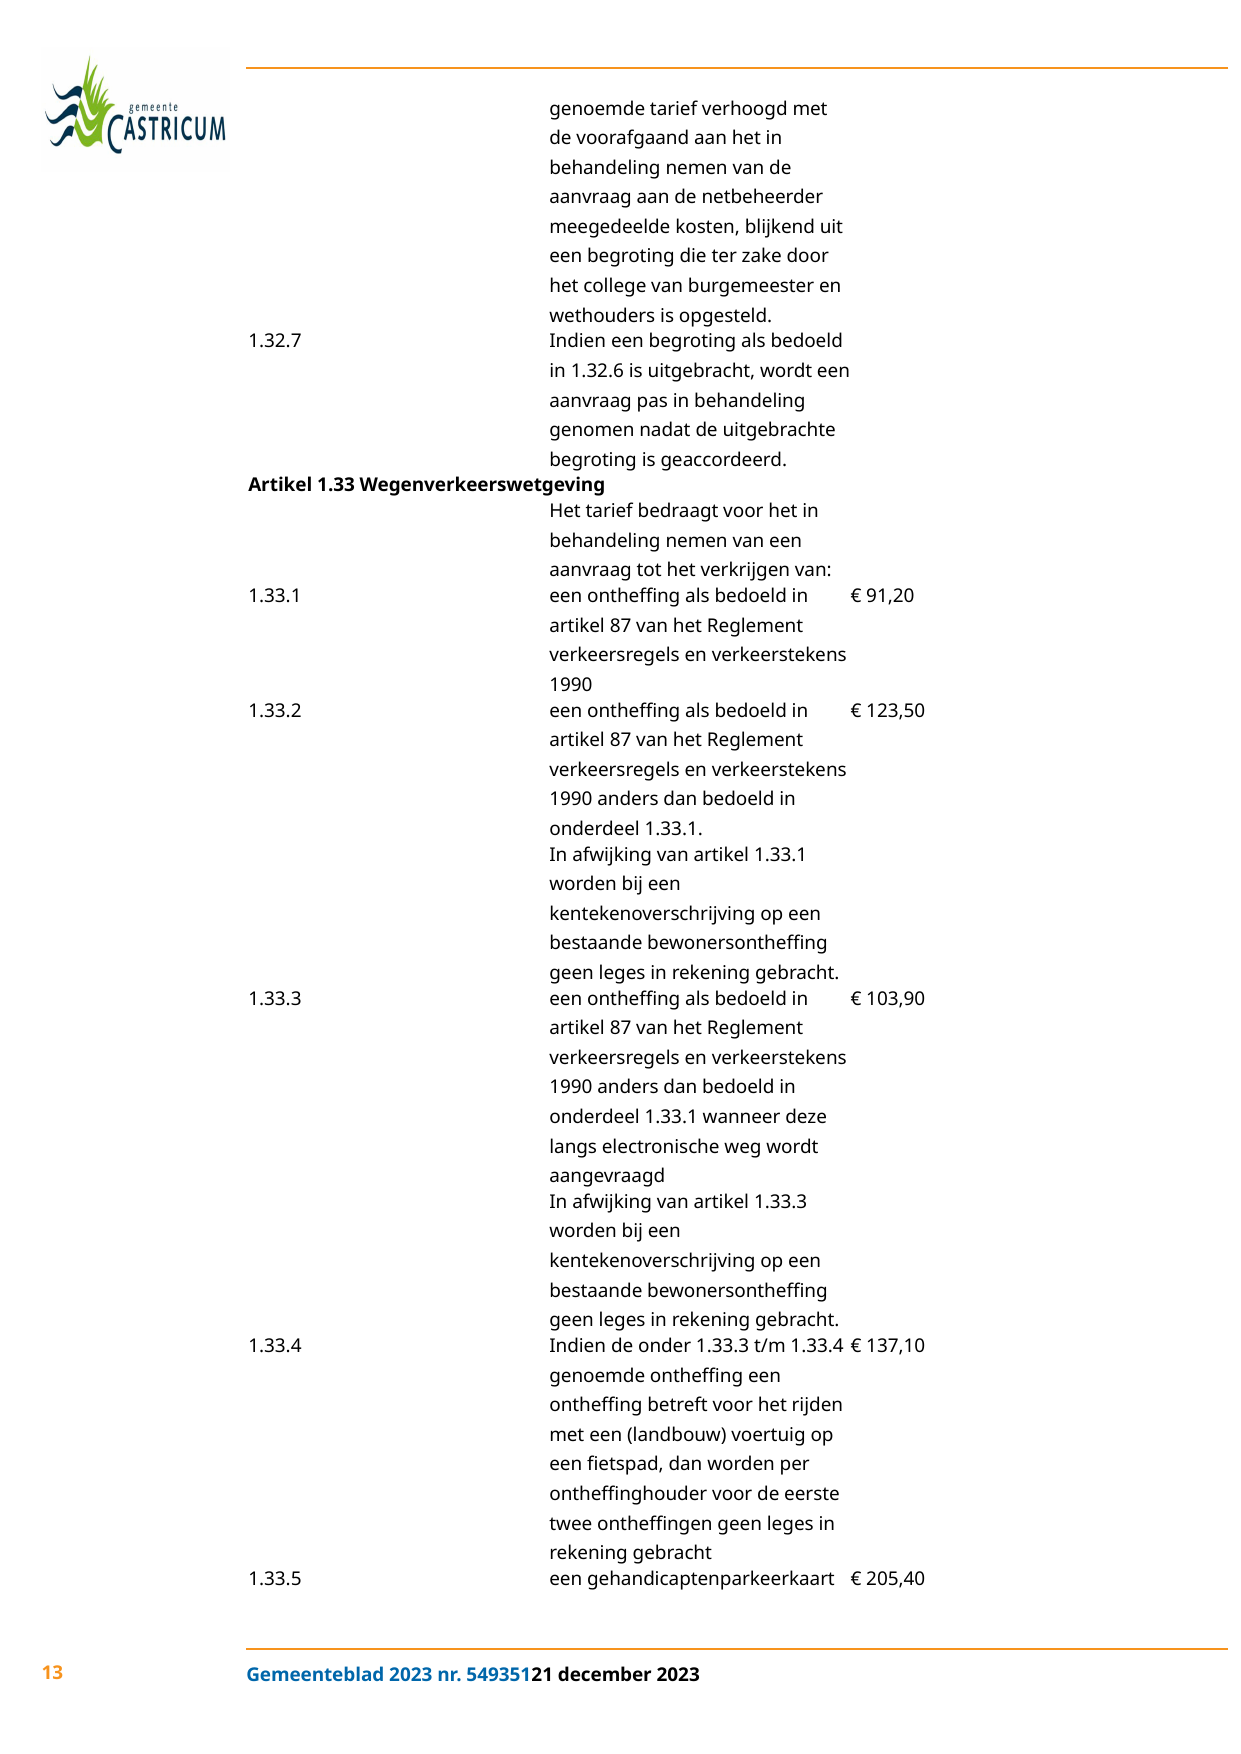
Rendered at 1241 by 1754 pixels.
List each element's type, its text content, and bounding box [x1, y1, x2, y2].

table_cell € 103,90 [850, 985, 1152, 1188]
table_cell [850, 1188, 1152, 1332]
table_cell [248, 95, 549, 328]
table_cell een gehandicaptenparkeerkaart [549, 1565, 850, 1591]
table_cell In afwijking van artikel 1.33.3 worden bij een kentekenoverschrijving op een bestaande bewonersontheffing geen leges in rekening gebracht. [549, 1188, 850, 1332]
table_cell [850, 95, 1152, 328]
table_cell 1.32.7 [248, 328, 549, 472]
table_cell In afwijking van artikel 1.33.1 worden bij een kentekenoverschrijving op een bestaande bewonersontheffing geen leges in rekening gebracht. [549, 841, 850, 985]
table_cell 1.33.5 [248, 1565, 549, 1591]
table_cell € 91,20 [850, 582, 1152, 697]
table_cell [248, 841, 549, 985]
table_cell 1.33.4 [248, 1332, 549, 1565]
table_cell een ontheffing als bedoeld in artikel 87 van het Reglement verkeersregels en verkeerstekens 1990 anders dan bedoeld in onderdeel 1.33.1. [549, 697, 850, 841]
table_cell Artikel 1.33 Wegenverkeerswetgeving [248, 472, 1152, 497]
table_cell een ontheffing als bedoeld in artikel 87 van het Reglement verkeersregels en verkeerstekens 1990 anders dan bedoeld in onderdeel 1.33.1 wanneer deze langs electronische weg wordt aangevraagd [549, 985, 850, 1188]
table_cell € 137,10 [850, 1332, 1152, 1565]
table_cell [850, 841, 1152, 985]
table_cell Het tarief bedraagt voor het in behandeling nemen van een aanvraag tot het verkrijgen van: [549, 498, 850, 582]
table_cell 1.33.1 [248, 582, 549, 697]
table_cell Indien de onder 1.33.3 t/m 1.33.4 genoemde ontheffing een ontheffing betreft voor het rijden met een (landbouw) voertuig op een fietspad, dan worden per ontheffinghouder voor de eerste twee ontheffingen geen leges in rekening gebracht [549, 1332, 850, 1565]
picture [41, 47, 231, 172]
table_cell 1.33.3 [248, 985, 549, 1188]
table_cell [248, 1188, 549, 1332]
table_cell € 205,40 [850, 1565, 1152, 1591]
table_cell een ontheffing als bedoeld in artikel 87 van het Reglement verkeersregels en verkeerstekens 1990 [549, 582, 850, 697]
table_cell 1.33.2 [248, 697, 549, 841]
table_cell [850, 328, 1152, 472]
table_cell [248, 498, 549, 582]
table_cell genoemde tarief verhoogd met de voorafgaand aan het in behandeling nemen van de aanvraag aan de netbeheerder meegedeelde kosten, blijkend uit een begroting die ter zake door het college van burgemeester en wethouders is opgesteld. [549, 95, 850, 328]
table_cell Indien een begroting als bedoeld in 1.32.6 is uitgebracht, wordt een aanvraag pas in behandeling genomen nadat de uitgebrachte begroting is geaccordeerd. [549, 328, 850, 472]
table_cell € 123,50 [850, 697, 1152, 841]
table_cell [850, 498, 1152, 582]
